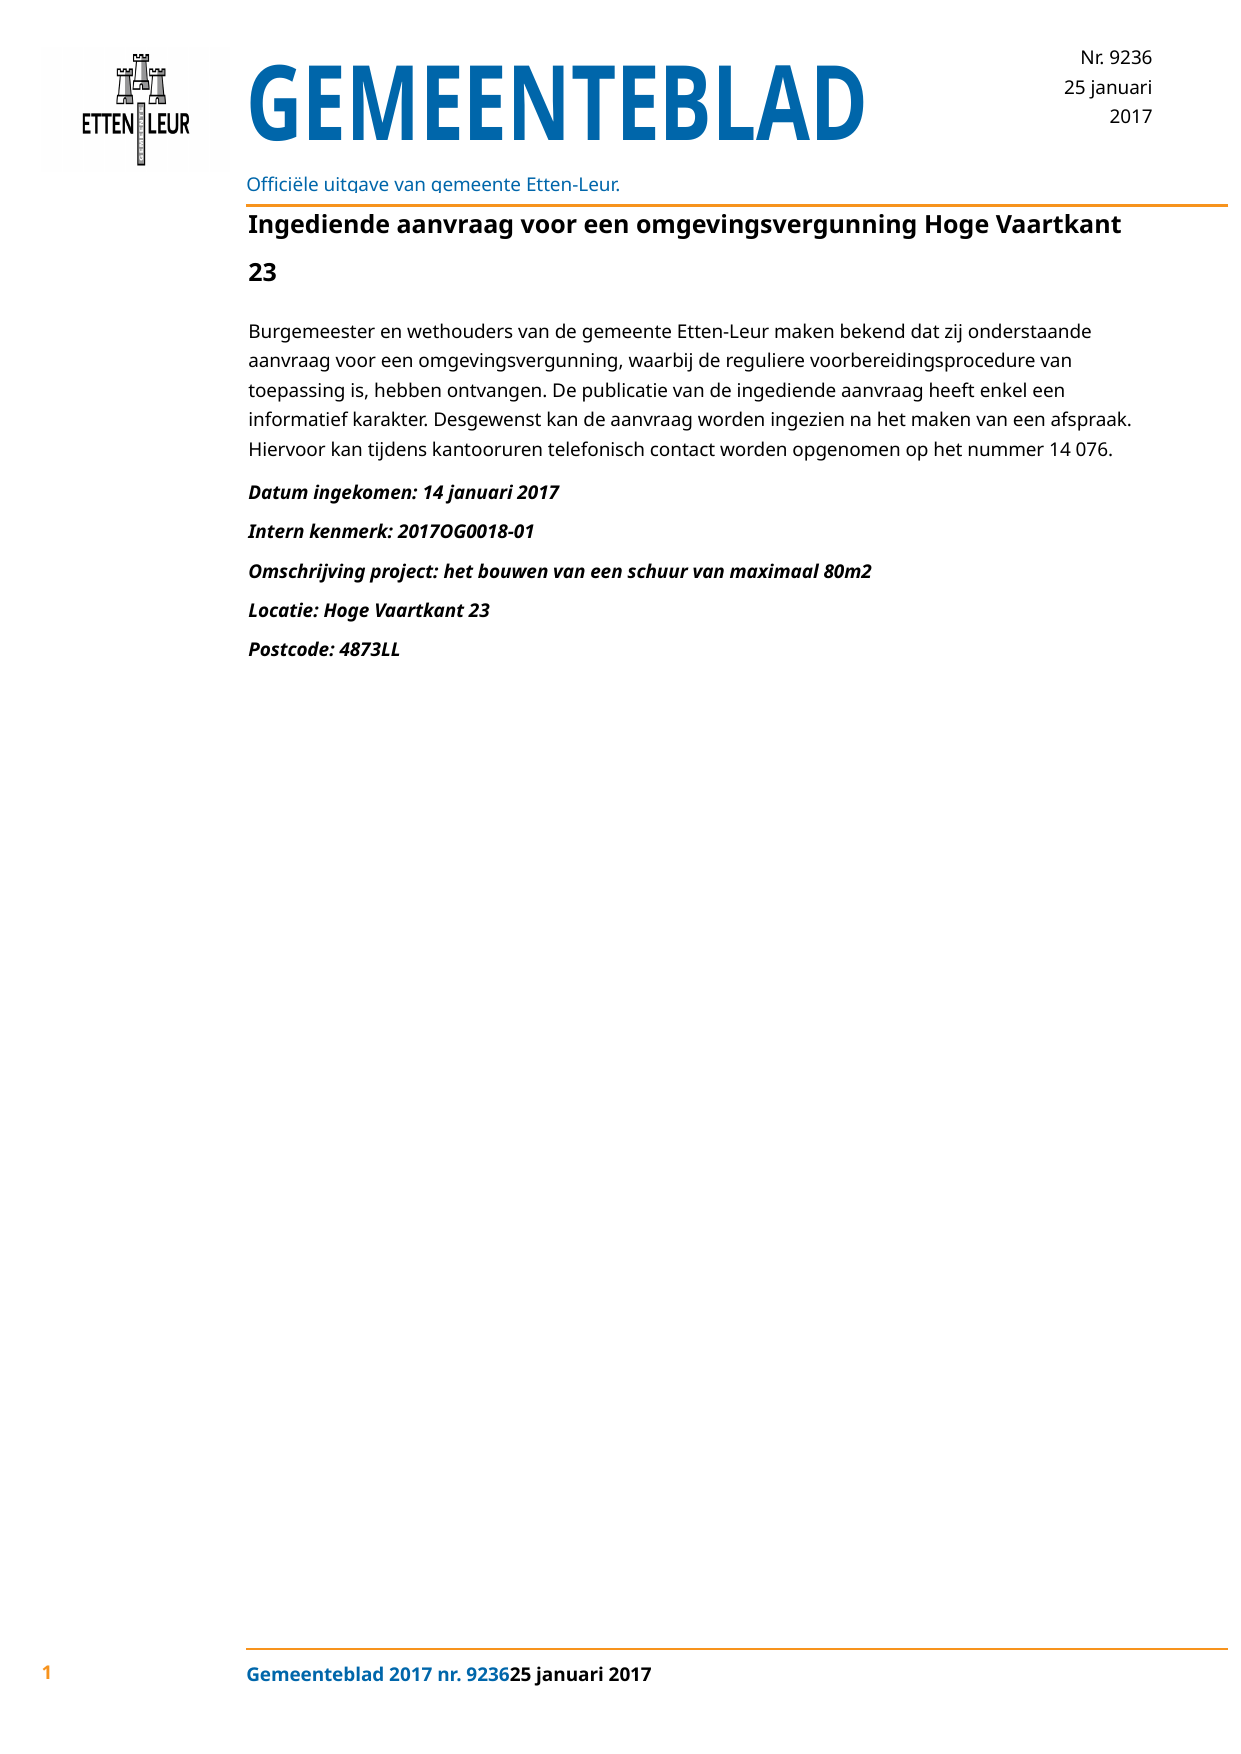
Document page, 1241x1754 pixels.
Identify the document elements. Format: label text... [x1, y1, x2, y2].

text Omschrijving project: het bouwen van een schuur van maximaal 80m2 [248, 558, 1152, 584]
text Postcode: 4873LL [248, 636, 1152, 662]
text Intern kenmerk: 2017OG0018-01 [248, 519, 1152, 544]
text Burgemeester en wethouders van de gemeente Etten-Leur maken bekend dat zij onderstaande aanvraag voor een omgevingsvergunning, waarbij de reguliere voorbereidingsprocedure van toepassing is, hebben ontvangen. De publicatie van de ingediende aanvraag heeft enkel een informatief karakter. Desgewenst kan de aanvraag worden ingezien na het maken van een afspraak. Hiervoor kan tijdens kantooruren telefonisch contact worden opgenomen op het nummer 14 076. [248, 318, 1152, 462]
text Datum ingekomen: 14 januari 2017 [248, 479, 1152, 505]
text Locatie: Hoge Vaartkant 23 [248, 597, 1152, 623]
picture [41, 47, 231, 172]
text Ingediende aanvraag voor een omgevingsvergunning Hoge Vaartkant 23 [248, 207, 1152, 288]
